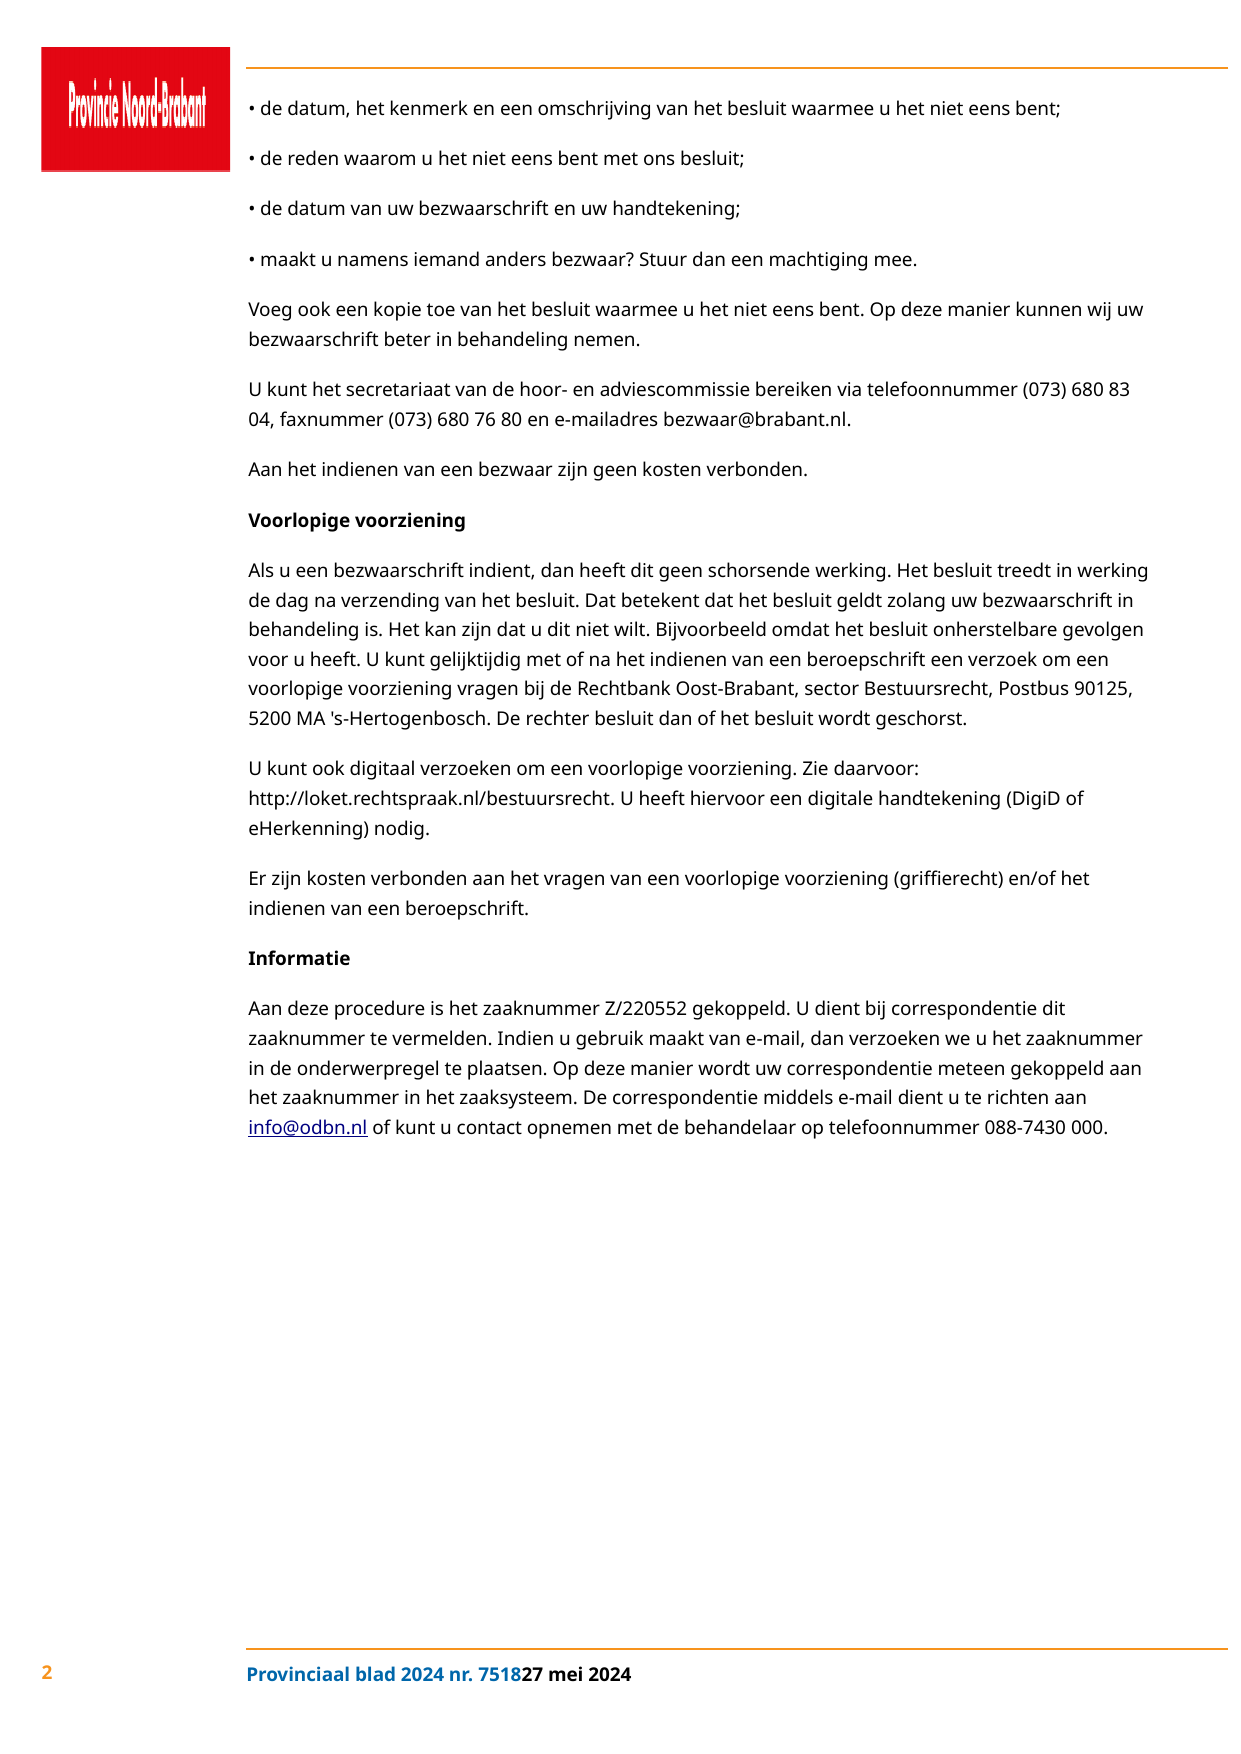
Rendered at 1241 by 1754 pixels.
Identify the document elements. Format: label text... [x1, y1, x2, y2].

text Voorlopige voorziening [248, 507, 1152, 533]
text • de reden waarom u het niet eens bent met ons besluit; [248, 145, 1152, 171]
picture [41, 47, 231, 172]
text Als u een bezwaarschrift indient, dan heeft dit geen schorsende werking. Het besluit treedt in werking de dag na verzending van het besluit. Dat betekent dat het besluit geldt zolang uw bezwaarschrift in behandeling is. Het kan zijn dat u dit niet wilt. Bijvoorbeeld omdat het besluit onherstelbare gevolgen voor u heeft. U kunt gelijktijdig met of na het indienen van een beroepschrift een verzoek om een voorlopige voorziening vragen bij de Rechtbank Oost-Brabant, sector Bestuursrecht, Postbus 90125, 5200 MA 's‑Hertogenbosch. De rechter besluit dan of het besluit wordt geschorst. [248, 557, 1152, 731]
text U kunt het secretariaat van de hoor- en adviescommissie bereiken via telefoonnummer (073) 680 83 04, faxnummer (073) 680 76 80 en e-mailadres bezwaar@brabant.nl. [248, 376, 1152, 432]
text Aan deze procedure is het zaaknummer Z/220552 gekoppeld. U dient bij correspondentie dit zaaknummer te vermelden. Indien u gebruik maakt van e-mail, dan verzoeken we u het zaaknummer in de onderwerpregel te plaatsen. Op deze manier wordt uw correspondentie meteen gekoppeld aan het zaaknummer in het zaaksysteem. De correspondentie middels e-mail dient u te richten aan info@odbn.nl of kunt u contact opnemen met de behandelaar op telefoonnummer 088-7430 000. [248, 996, 1152, 1140]
text Informatie [248, 945, 1152, 971]
text • maakt u namens iemand anders bezwaar? Stuur dan een machtiging mee. [248, 246, 1152, 272]
text Er zijn kosten verbonden aan het vragen van een voorlopige voorziening (griffierecht) en/of het indienen van een beroepschrift. [248, 865, 1152, 921]
text • de datum, het kenmerk en een omschrijving van het besluit waarmee u het niet eens bent; [248, 95, 1152, 121]
text Voeg ook een kopie toe van het besluit waarmee u het niet eens bent. Op deze manier kunnen wij uw bezwaarschrift beter in behandeling nemen. [248, 296, 1152, 352]
text Aan het indienen van een bezwaar zijn geen kosten verbonden. [248, 456, 1152, 482]
text • de datum van uw bezwaarschrift en uw handtekening; [248, 196, 1152, 221]
text U kunt ook digitaal verzoeken om een voorlopige voorziening. Zie daarvoor: http://loket.rechtspraak.nl/bestuursrecht. U heeft hiervoor een digitale handtekening (DigiD of eHerkenning) nodig. [248, 756, 1152, 841]
